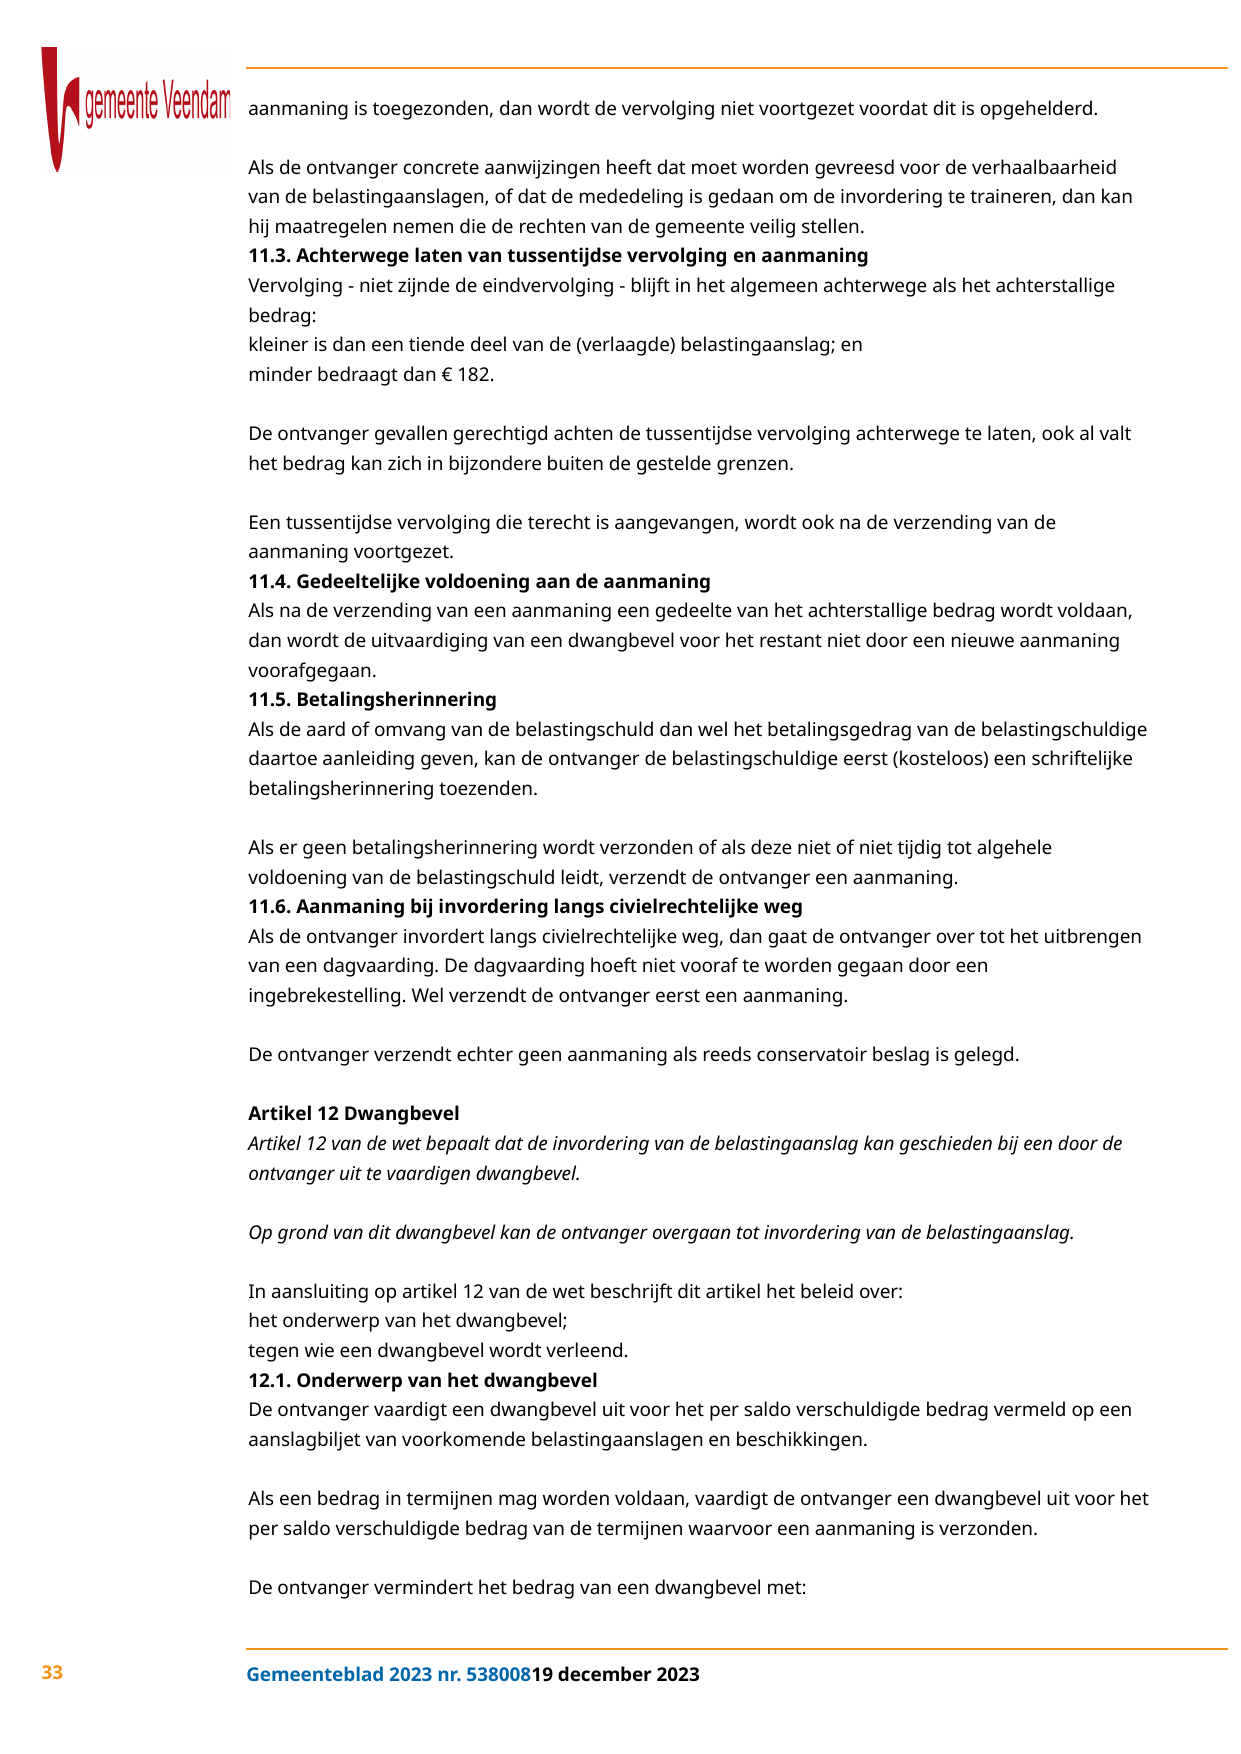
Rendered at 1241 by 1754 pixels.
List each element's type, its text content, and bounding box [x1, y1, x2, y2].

text De ontvanger verzendt echter geen aanmaning als reeds conservatoir beslag is gelegd. [248, 1041, 1152, 1067]
text 11.5. Betalingsherinnering [248, 686, 1152, 712]
text 11.6. Aanmaning bij invordering langs civielrechtelijke weg [248, 893, 1152, 919]
text Artikel 12 Dwangbevel [248, 1101, 1152, 1126]
text aanmaning is toegezonden, dan wordt de vervolging niet voortgezet voordat dit is opgehelderd. [248, 95, 1152, 121]
text Als er geen betalingsherinnering wordt verzonden of als deze niet of niet tijdig tot algehele voldoening van de belastingschuld leidt, verzendt de ontvanger een aanmaning. [248, 834, 1152, 890]
text Vervolging - niet zijnde de eindvervolging - blijft in het algemeen achterwege als het achterstallige bedrag: [248, 272, 1152, 328]
text 11.4. Gedeeltelijke voldoening aan de aanmaning [248, 568, 1152, 594]
text Een tussentijdse vervolging die terecht is aangevangen, wordt ook na de verzending van de aanmaning voortgezet. [248, 509, 1152, 564]
text Als na de verzending van een aanmaning een gedeelte van het achterstallige bedrag wordt voldaan, dan wordt de uitvaardiging van een dwangbevel voor het restant niet door een nieuwe aanmaning voorafgegaan. [248, 598, 1152, 683]
text het onderwerp van het dwangbevel; [248, 1308, 1152, 1333]
text kleiner is dan een tiende deel van de (verlaagde) belastingaanslag; en [248, 331, 1152, 357]
text Als de ontvanger invordert langs civielrechtelijke weg, dan gaat de ontvanger over tot het uitbrengen van een dagvaarding. De dagvaarding hoeft niet vooraf te worden gegaan door een ingebrekestelling. Wel verzendt de ontvanger eerst een aanmaning. [248, 923, 1152, 1008]
text Artikel 12 van de wet bepaalt dat de invordering van de belastingaanslag kan geschieden bij een door de ontvanger uit te vaardigen dwangbevel. [248, 1130, 1152, 1186]
text minder bedraagt dan € 182. [248, 361, 1152, 387]
text De ontvanger vermindert het bedrag van een dwangbevel met: [248, 1574, 1152, 1600]
text 11.3. Achterwege laten van tussentijdse vervolging en aanmaning [248, 243, 1152, 268]
text Op grond van dit dwangbevel kan de ontvanger overgaan tot invordering van de belastingaanslag. [248, 1219, 1152, 1245]
text De ontvanger vaardigt een dwangbevel uit voor het per saldo verschuldigde bedrag vermeld op een aanslagbiljet van voorkomende belastingaanslagen en beschikkingen. [248, 1396, 1152, 1452]
text tegen wie een dwangbevel wordt verleend. [248, 1337, 1152, 1363]
text Als een bedrag in termijnen mag worden voldaan, vaardigt de ontvanger een dwangbevel uit voor het per saldo verschuldigde bedrag van de termijnen waarvoor een aanmaning is verzonden. [248, 1485, 1152, 1541]
text Als de ontvanger concrete aanwijzingen heeft dat moet worden gevreesd voor de verhaalbaarheid van de belastingaanslagen, of dat de mededeling is gedaan om de invordering te traineren, dan kan hij maatregelen nemen die de rechten van de gemeente veilig stellen. [248, 154, 1152, 239]
text De ontvanger gevallen gerechtigd achten de tussentijdse vervolging achterwege te laten, ook al valt het bedrag kan zich in bijzondere buiten de gestelde grenzen. [248, 420, 1152, 476]
text Als de aard of omvang van de belastingschuld dan wel het betalingsgedrag van de belastingschuldige daartoe aanleiding geven, kan de ontvanger de belastingschuldige eerst (kosteloos) een schriftelijke betalingsherinnering toezenden. [248, 716, 1152, 801]
text In aansluiting op artikel 12 van de wet beschrijft dit artikel het beleid over: [248, 1278, 1152, 1304]
text 12.1. Onderwerp van het dwangbevel [248, 1367, 1152, 1393]
picture [41, 47, 231, 172]
